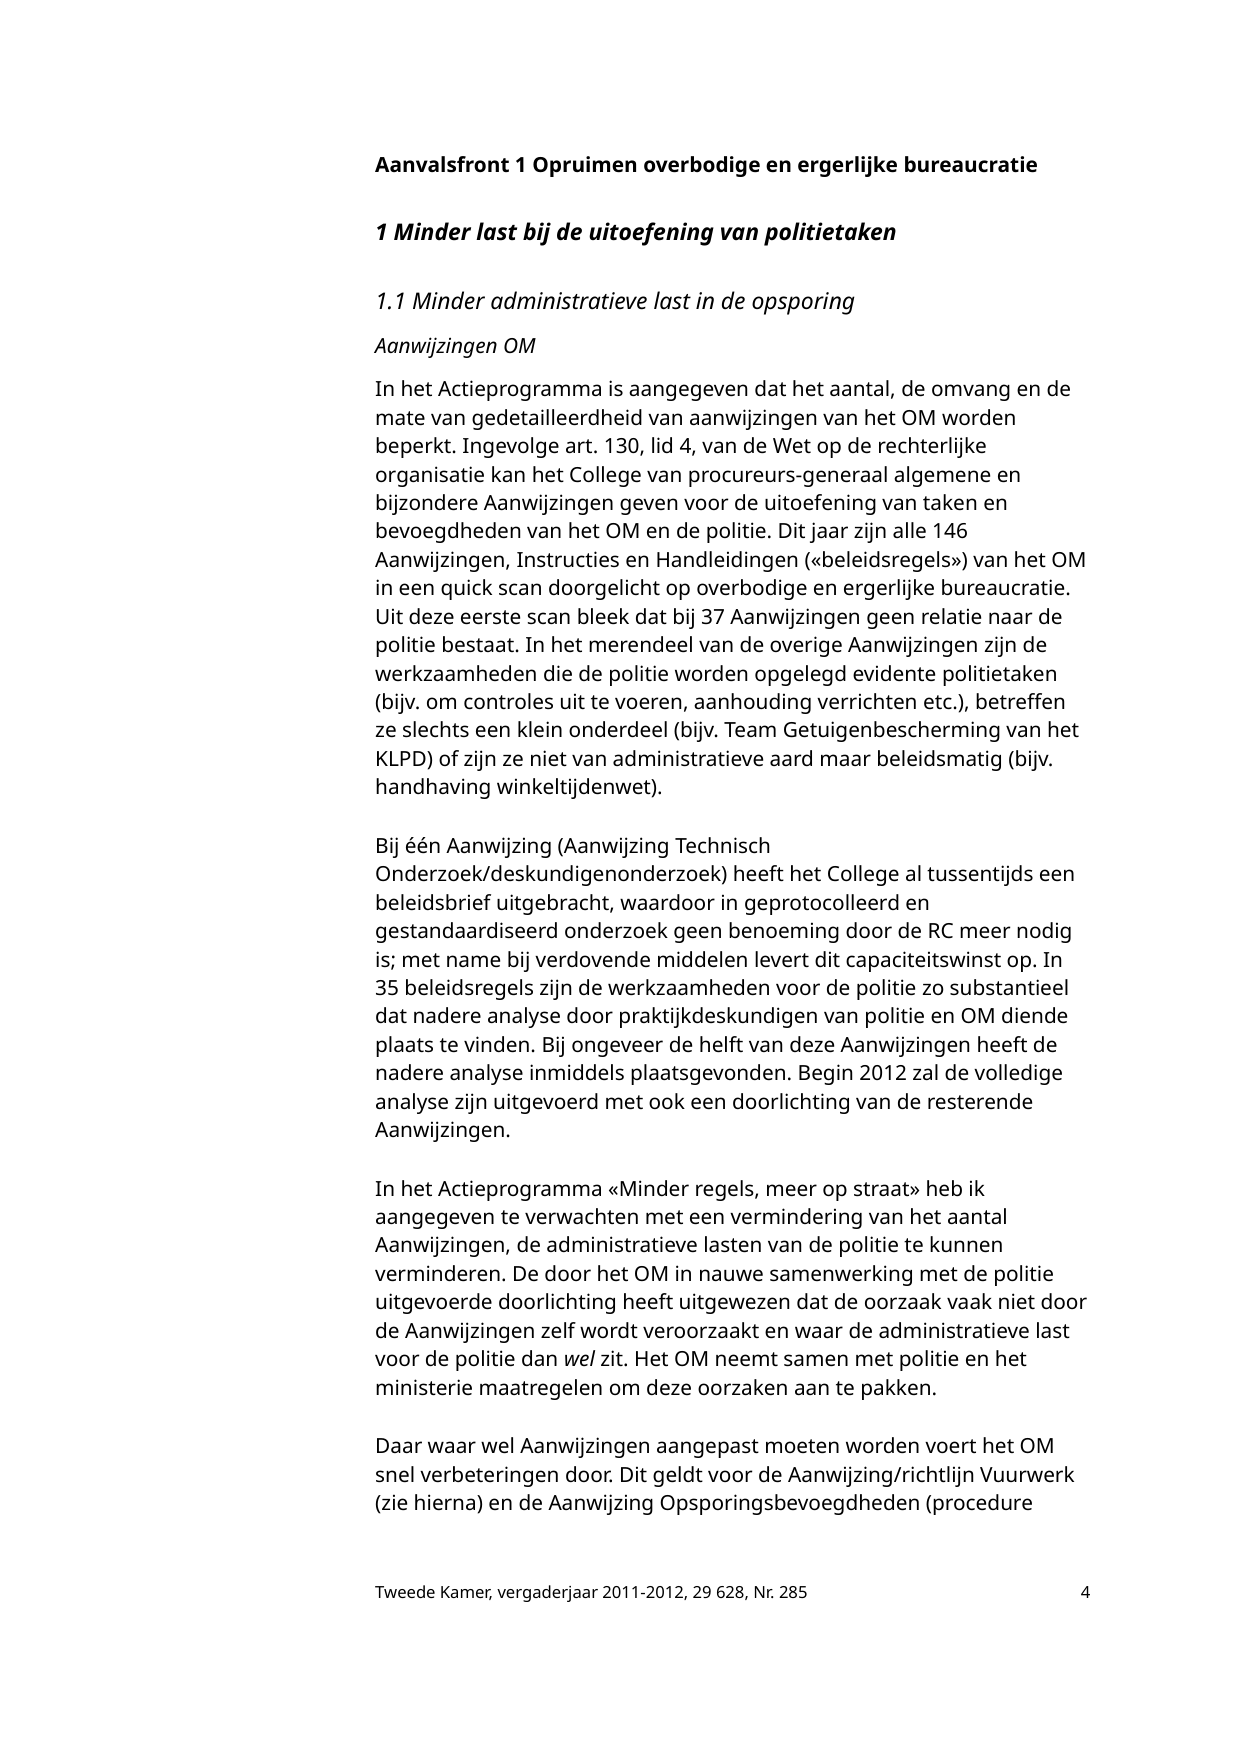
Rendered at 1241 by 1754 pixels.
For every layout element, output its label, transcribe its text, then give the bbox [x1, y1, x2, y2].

text Daar waar wel Aanwijzingen aangepast moeten worden voert het OM snel verbeteringen door. Dit geldt voor de Aanwijzing/richtlijn Vuurwerk (zie hierna) en de Aanwijzing Opsporingsbevoegdheden (procedure [375, 1431, 1090, 1517]
subtitle 1 Minder last bij de uitoefening van politietaken [375, 216, 1090, 247]
text Aanwijzingen OM [375, 331, 1090, 359]
text In het Actieprogramma is aangegeven dat het aantal, de omvang en de mate van gedetailleerdheid van aanwijzingen van het OM worden beperkt. Ingevolge art. 130, lid 4, van de Wet op de rechterlijke organisatie kan het College van procureurs-generaal algemene en bijzondere Aanwijzingen geven voor de uitoefening van taken en bevoegdheden van het OM en de politie. Dit jaar zijn alle 146 Aanwijzingen, Instructies en Handleidingen («beleidsregels») van het OM in een quick scan doorgelicht op overbodige en ergerlijke bureaucratie. Uit deze eerste scan bleek dat bij 37 Aanwijzingen geen relatie naar de politie bestaat. In het merendeel van de overige Aanwijzingen zijn de werkzaamheden die de politie worden opgelegd evidente politietaken (bijv. om controles uit te voeren, aanhouding verrichten etc.), betreffen ze slechts een klein onderdeel (bijv. Team Getuigenbescherming van het KLPD) of zijn ze niet van administratieve aard maar beleidsmatig (bijv. handhaving winkeltijdenwet). [375, 374, 1090, 801]
text In het Actieprogramma «Minder regels, meer op straat» heb ik aangegeven te verwachten met een vermindering van het aantal Aanwijzingen, de administratieve lasten van de politie te kunnen verminderen. De door het OM in nauwe samenwerking met de politie uitgevoerde doorlichting heeft uitgewezen dat de oorzaak vaak niet door de Aanwijzingen zelf wordt veroorzaakt en waar de administratieve last voor de politie dan wel zit. Het OM neemt samen met politie en het ministerie maatregelen om deze oorzaken aan te pakken. [375, 1174, 1090, 1401]
text Aanvalsfront 1 Opruimen overbodige en ergerlijke bureaucratie [375, 150, 1090, 178]
subtitle 1.1 Minder administratieve last in de opsporing [375, 285, 1090, 316]
text Bij één Aanwijzing (Aanwijzing Technisch Onderzoek/deskundigenonderzoek) heeft het College al tussentijds een beleidsbrief uitgebracht, waardoor in geprotocolleerd en gestandaardiseerd onderzoek geen benoeming door de RC meer nodig is; met name bij verdovende middelen levert dit capaciteitswinst op. In 35 beleidsregels zijn de werkzaamheden voor de politie zo substantieel dat nadere analyse door praktijkdeskundigen van politie en OM diende plaats te vinden. Bij ongeveer de helft van deze Aanwijzingen heeft de nadere analyse inmiddels plaatsgevonden. Begin 2012 zal de volledige analyse zijn uitgevoerd met ook een doorlichting van de resterende Aanwijzingen. [375, 831, 1090, 1144]
